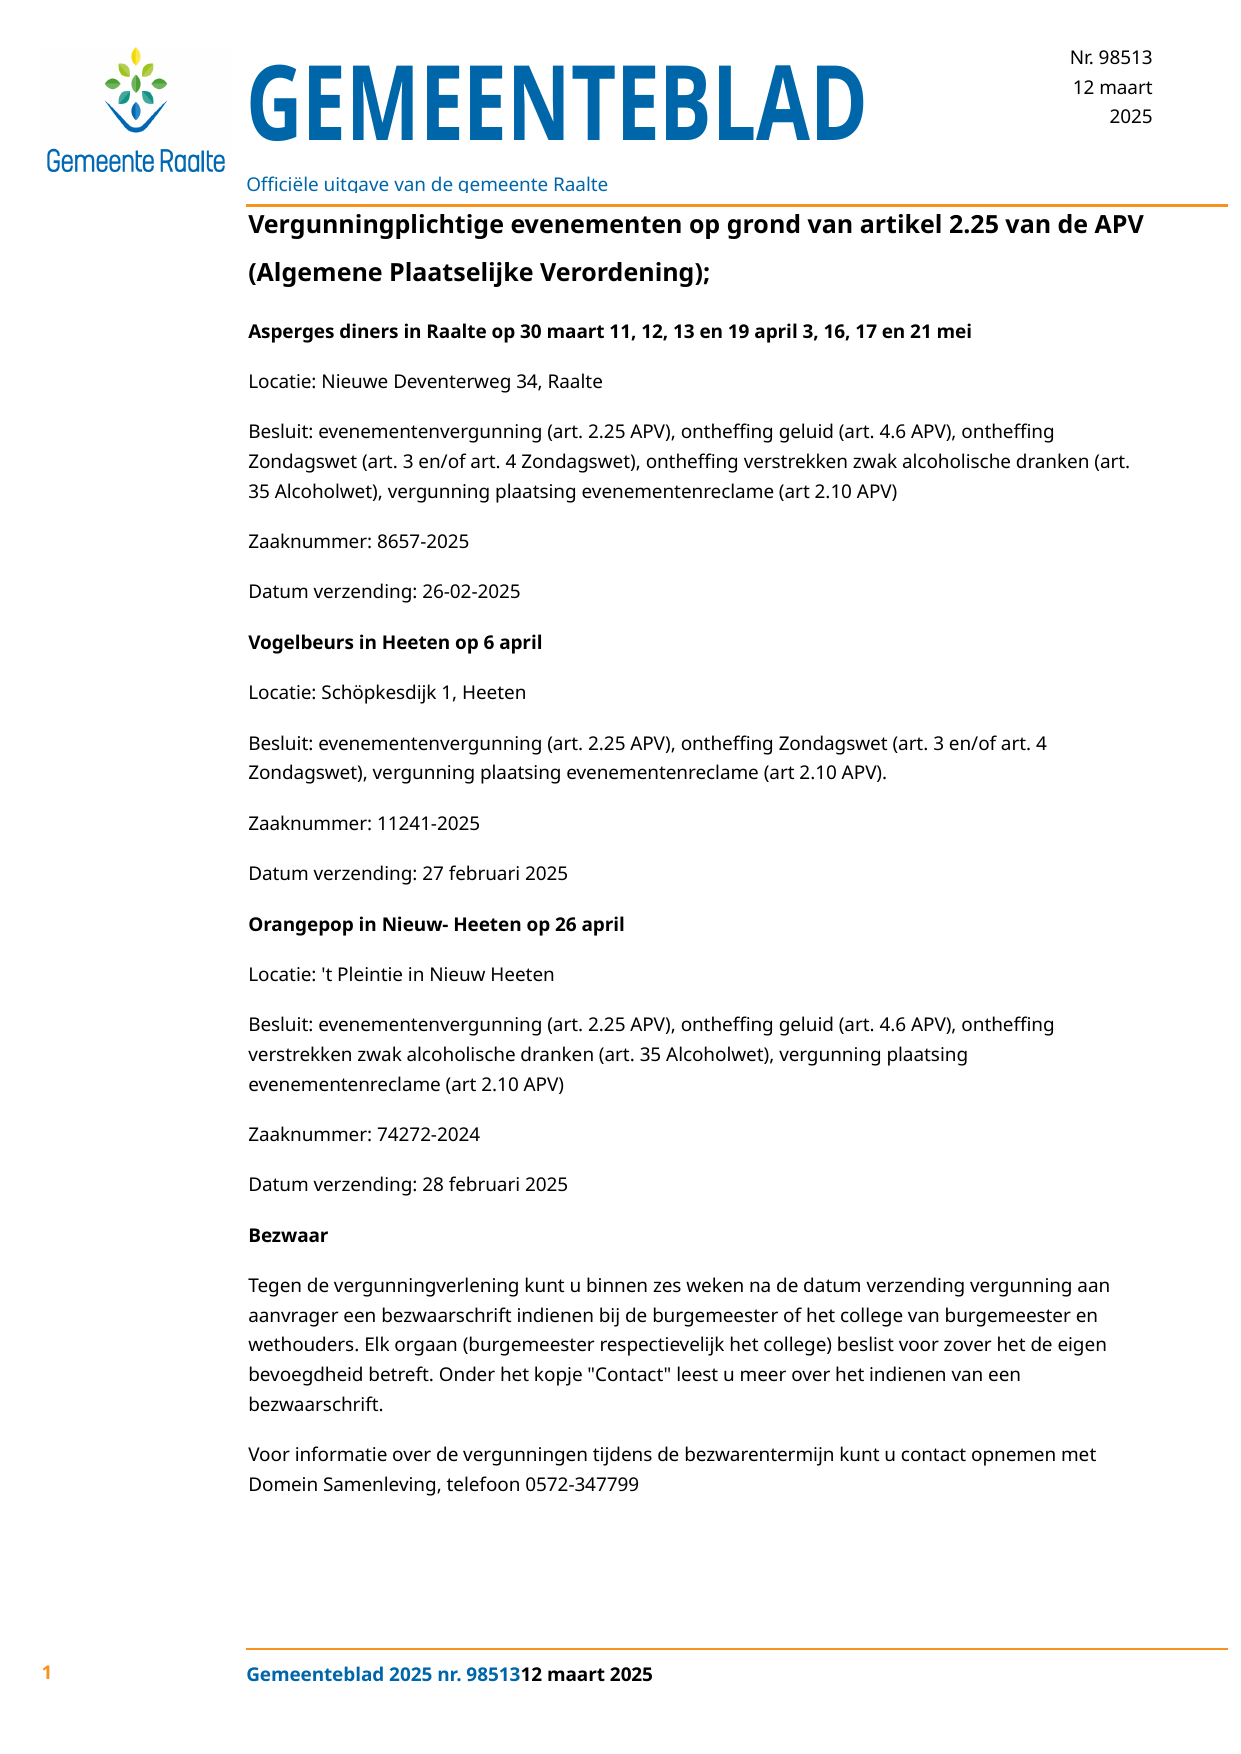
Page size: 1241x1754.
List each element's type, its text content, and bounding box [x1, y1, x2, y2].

text Bezwaar [248, 1222, 1152, 1248]
text Zaaknummer: 11241-2025 [248, 810, 1152, 836]
text Locatie: 't Pleintie in Nieuw Heeten [248, 961, 1152, 987]
text Besluit: evenementenvergunning (art. 2.25 APV), ontheffing geluid (art. 4.6 APV), ontheffing Zondagswet (art. 3 en/of art. 4 Zondagswet), ontheffing verstrekken zwak alcoholische dranken (art. 35 Alcoholwet), vergunning plaatsing evenementenreclame (art 2.10 APV) [248, 419, 1152, 504]
text Datum verzending: 26-02-2025 [248, 579, 1152, 604]
text Locatie: Nieuwe Deventerweg 34, Raalte [248, 368, 1152, 394]
text Datum verzending: 27 februari 2025 [248, 860, 1152, 886]
text Zaaknummer: 8657-2025 [248, 528, 1152, 554]
text Locatie: Schöpkesdijk 1, Heeten [248, 679, 1152, 705]
text Besluit: evenementenvergunning (art. 2.25 APV), ontheffing geluid (art. 4.6 APV), ontheffing verstrekken zwak alcoholische dranken (art. 35 Alcoholwet), vergunning plaatsing evenementenreclame (art 2.10 APV) [248, 1012, 1152, 1097]
text Asperges diners in Raalte op 30 maart 11, 12, 13 en 19 april 3, 16, 17 en 21 mei [248, 318, 1152, 344]
picture [41, 47, 231, 172]
text Vergunningplichtige evenementen op grond van artikel 2.25 van de APV (Algemene Plaatselijke Verordening); [248, 207, 1152, 288]
text Besluit: evenementenvergunning (art. 2.25 APV), ontheffing Zondagswet (art. 3 en/of art. 4 Zondagswet), vergunning plaatsing evenementenreclame (art 2.10 APV). [248, 730, 1152, 785]
text Voor informatie over de vergunningen tijdens de bezwarentermijn kunt u contact opnemen met Domein Samenleving, telefoon 0572-347799 [248, 1441, 1152, 1497]
text Datum verzending: 28 februari 2025 [248, 1172, 1152, 1197]
text Zaaknummer: 74272-2024 [248, 1121, 1152, 1147]
text Orangepop in Nieuw- Heeten op 26 april [248, 911, 1152, 937]
text Tegen de vergunningverlening kunt u binnen zes weken na de datum verzending vergunning aan aanvrager een bezwaarschrift indienen bij de burgemeester of het college van burgemeester en wethouders. Elk orgaan (burgemeester respectievelijk het college) beslist voor zover het de eigen bevoegdheid betreft. Onder het kopje "Contact" leest u meer over het indienen van een bezwaarschrift. [248, 1272, 1152, 1417]
text Vogelbeurs in Heeten op 6 april [248, 629, 1152, 655]
